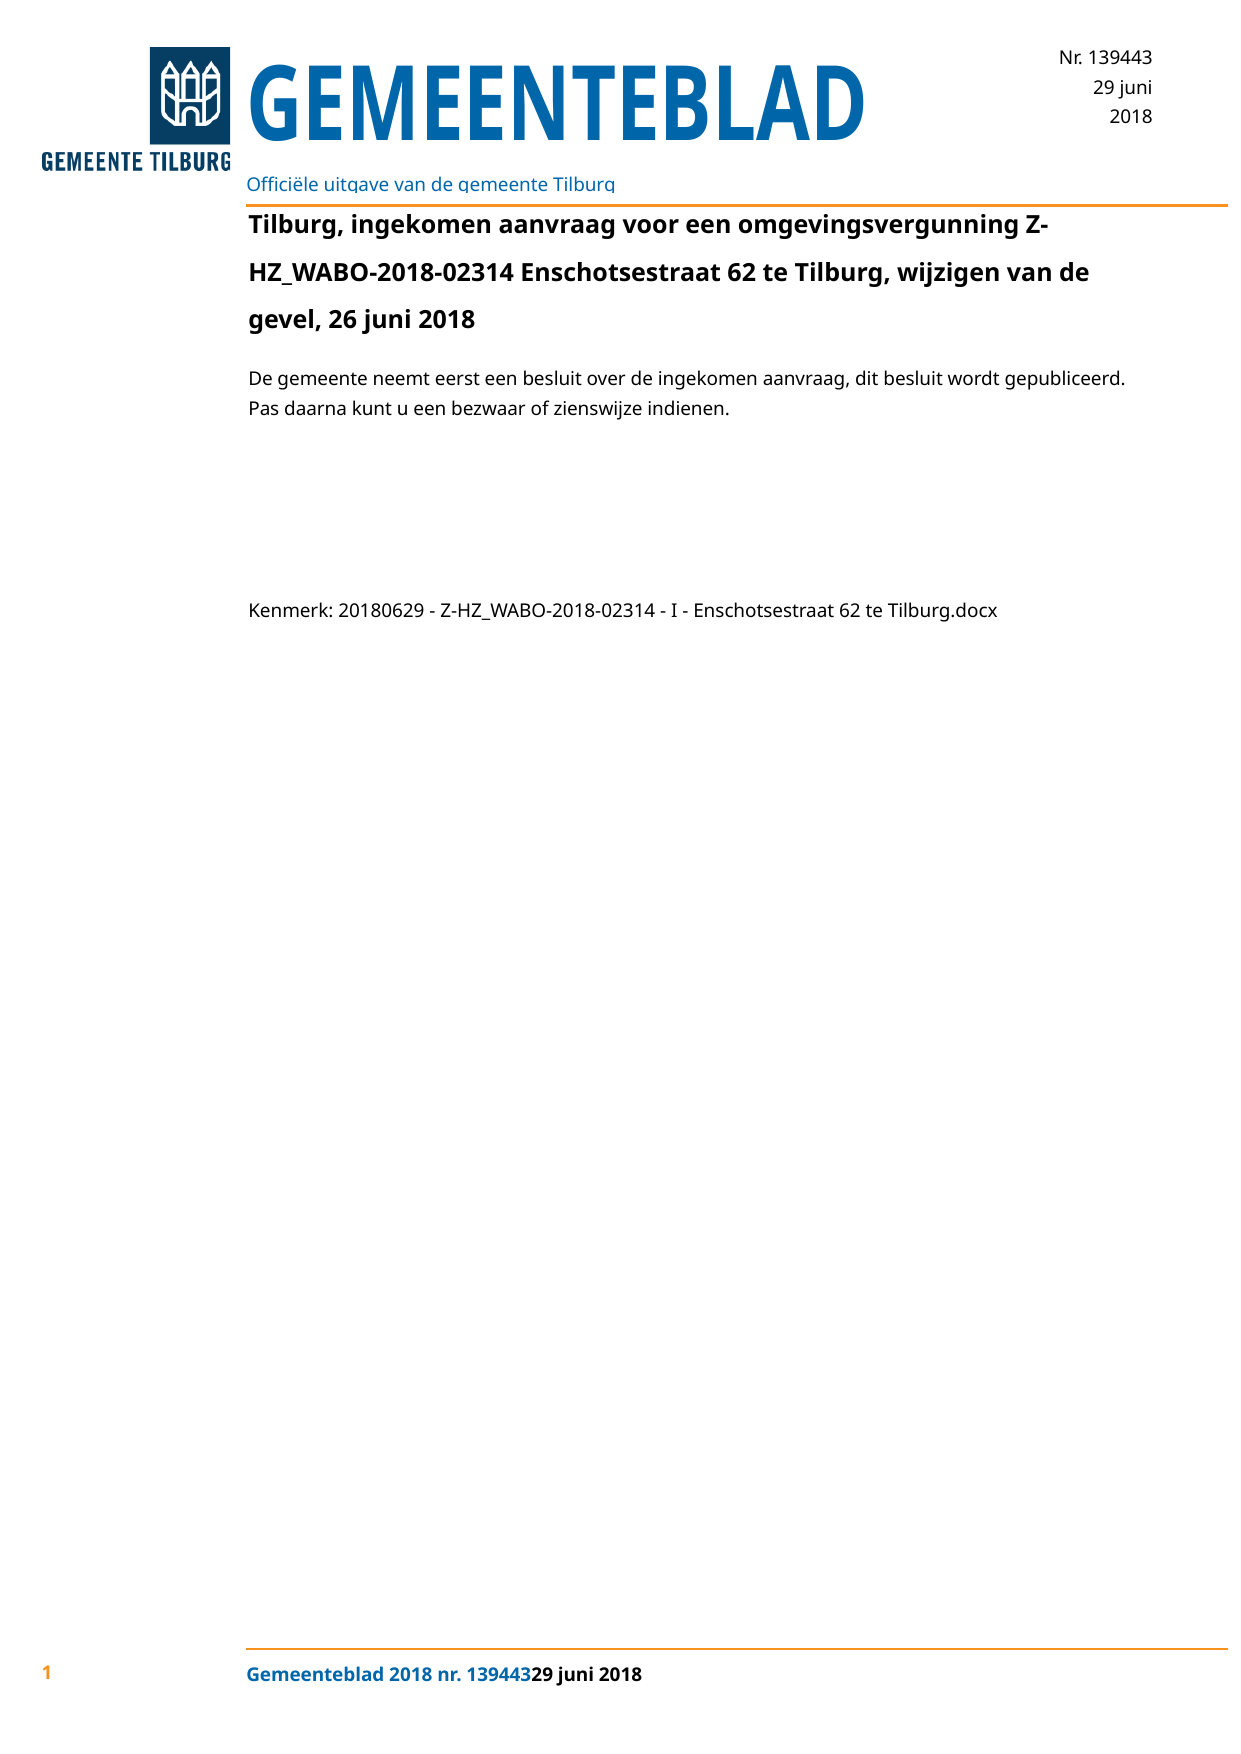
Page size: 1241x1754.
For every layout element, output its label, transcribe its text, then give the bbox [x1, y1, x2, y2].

text Kenmerk: 20180629 - Z-HZ_WABO-2018-02314 - I - Enschotsestraat 62 te Tilburg.docx [248, 597, 1152, 622]
text De gemeente neemt eerst een besluit over de ingekomen aanvraag, dit besluit wordt gepubliceerd. Pas daarna kunt u een bezwaar of zienswijze indienen. [248, 366, 1152, 421]
picture [41, 47, 231, 172]
text Tilburg, ingekomen aanvraag voor een omgevingsvergunning Z-HZ_WABO-2018-02314 Enschotsestraat 62 te Tilburg, wijzigen van de gevel, 26 juni 2018 [248, 207, 1152, 336]
